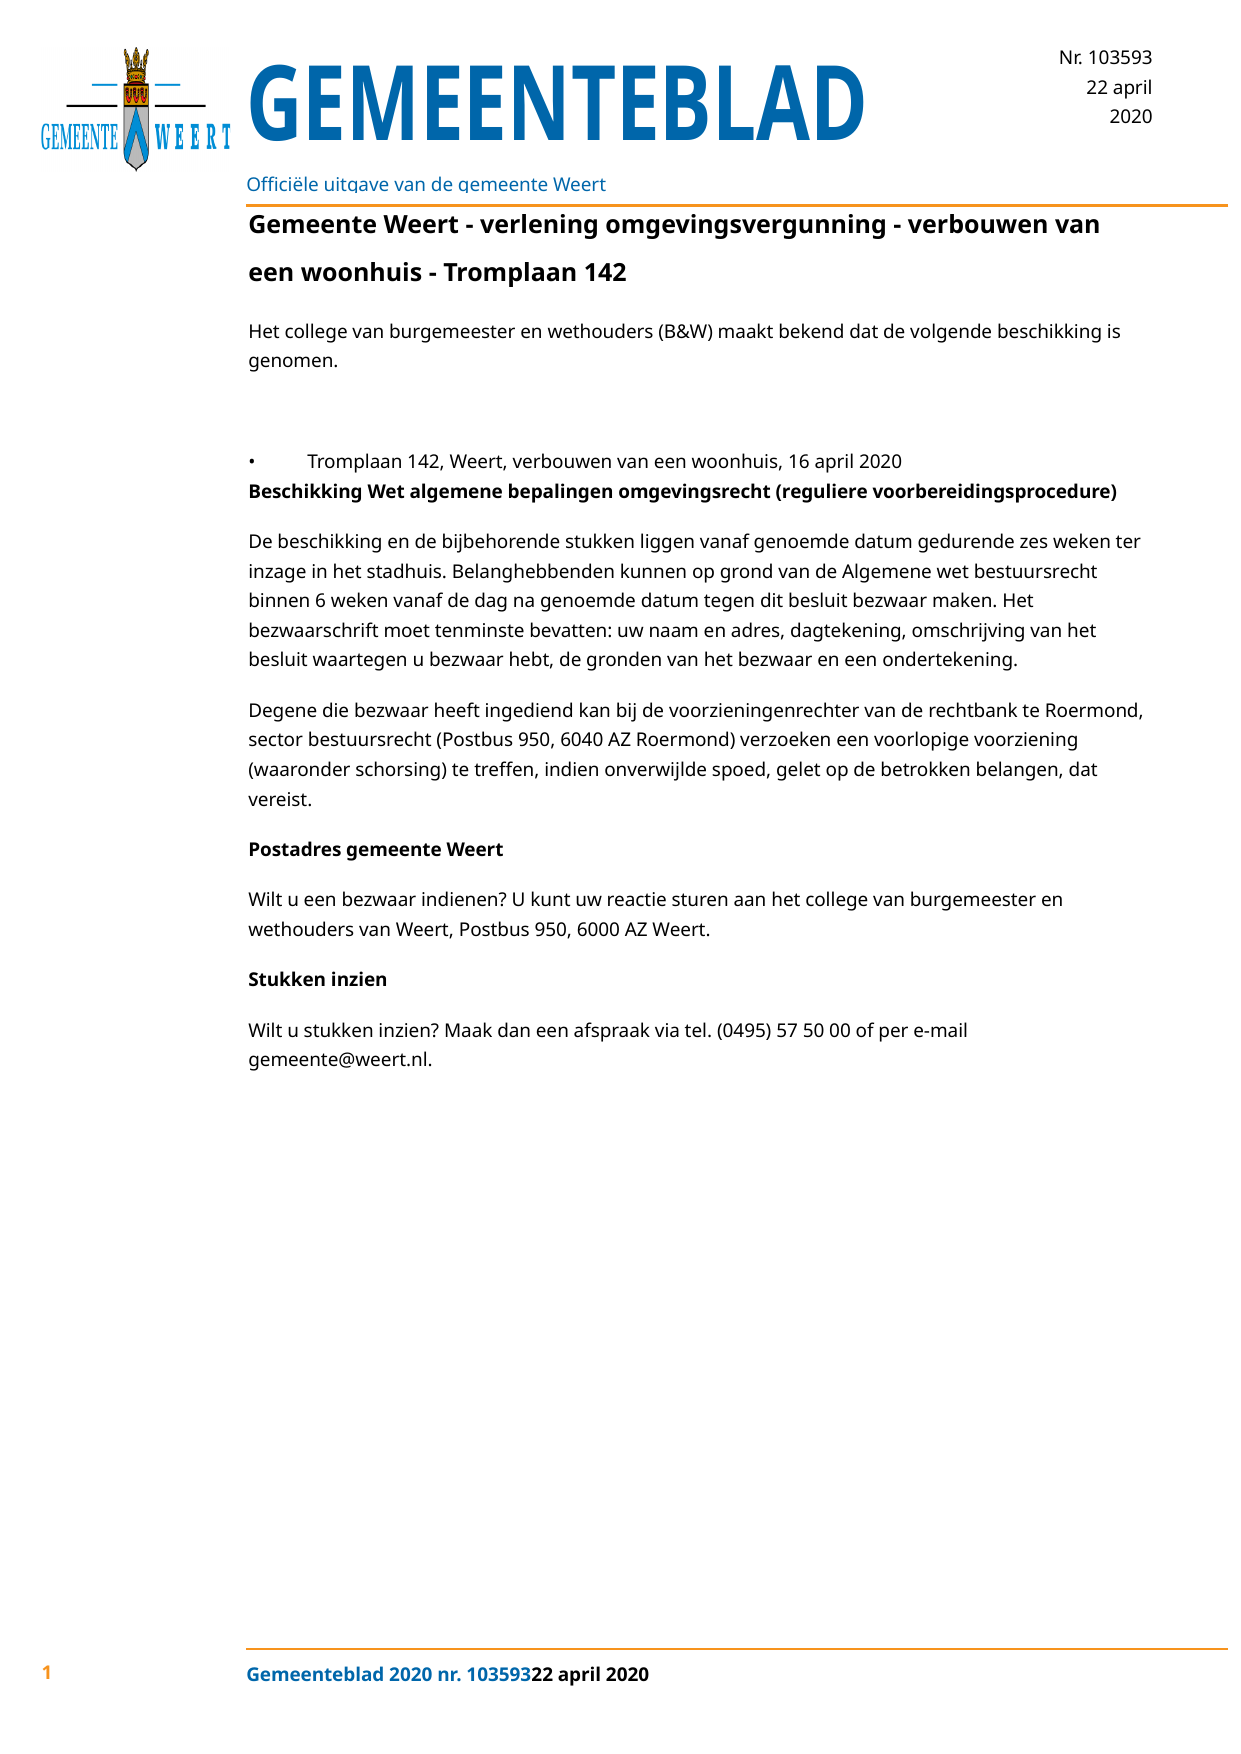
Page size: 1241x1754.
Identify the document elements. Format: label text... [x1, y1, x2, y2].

text Het college van burgemeester en wethouders (B&W) maakt bekend dat de volgende beschikking is genomen. [248, 318, 1152, 373]
text Stukken inzien [248, 967, 1152, 992]
text Beschikking Wet algemene bepalingen omgevingsrecht (reguliere voorbereidingsprocedure) [248, 478, 1152, 504]
text Degene die bezwaar heeft ingediend kan bij de voorzieningenrechter van de rechtbank te Roermond, sector bestuursrecht (Postbus 950, 6040 AZ Roermond) verzoeken een voorlopige voorziening (waaronder schorsing) te treffen, indien onverwijlde spoed, gelet op de betrokken belangen, dat vereist. [248, 697, 1152, 812]
text Wilt u een bezwaar indienen? U kunt uw reactie sturen aan het college van burgemeester en wethouders van Weert, Postbus 950, 6000 AZ Weert. [248, 887, 1152, 942]
picture [41, 47, 231, 172]
text Wilt u stukken inzien? Maak dan een afspraak via tel. (0495) 57 50 00 of per e-mail gemeente@weert.nl. [248, 1017, 1152, 1072]
list Tromplaan 142, Weert, verbouwen van een woonhuis, 16 april 2020 [248, 448, 1152, 474]
text Gemeente Weert - verlening omgevingsvergunning - verbouwen van een woonhuis - Tromplaan 142 [248, 207, 1152, 288]
text De beschikking en de bijbehorende stukken liggen vanaf genoemde datum gedurende zes weken ter inzage in het stadhuis. Belanghebbenden kunnen op grond van de Algemene wet bestuursrecht binnen 6 weken vanaf de dag na genoemde datum tegen dit besluit bezwaar maken. Het bezwaarschrift moet tenminste bevatten: uw naam en adres, dagtekening, omschrijving van het besluit waartegen u bezwaar hebt, de gronden van het bezwaar en een ondertekening. [248, 528, 1152, 672]
text Postadres gemeente Weert [248, 836, 1152, 862]
